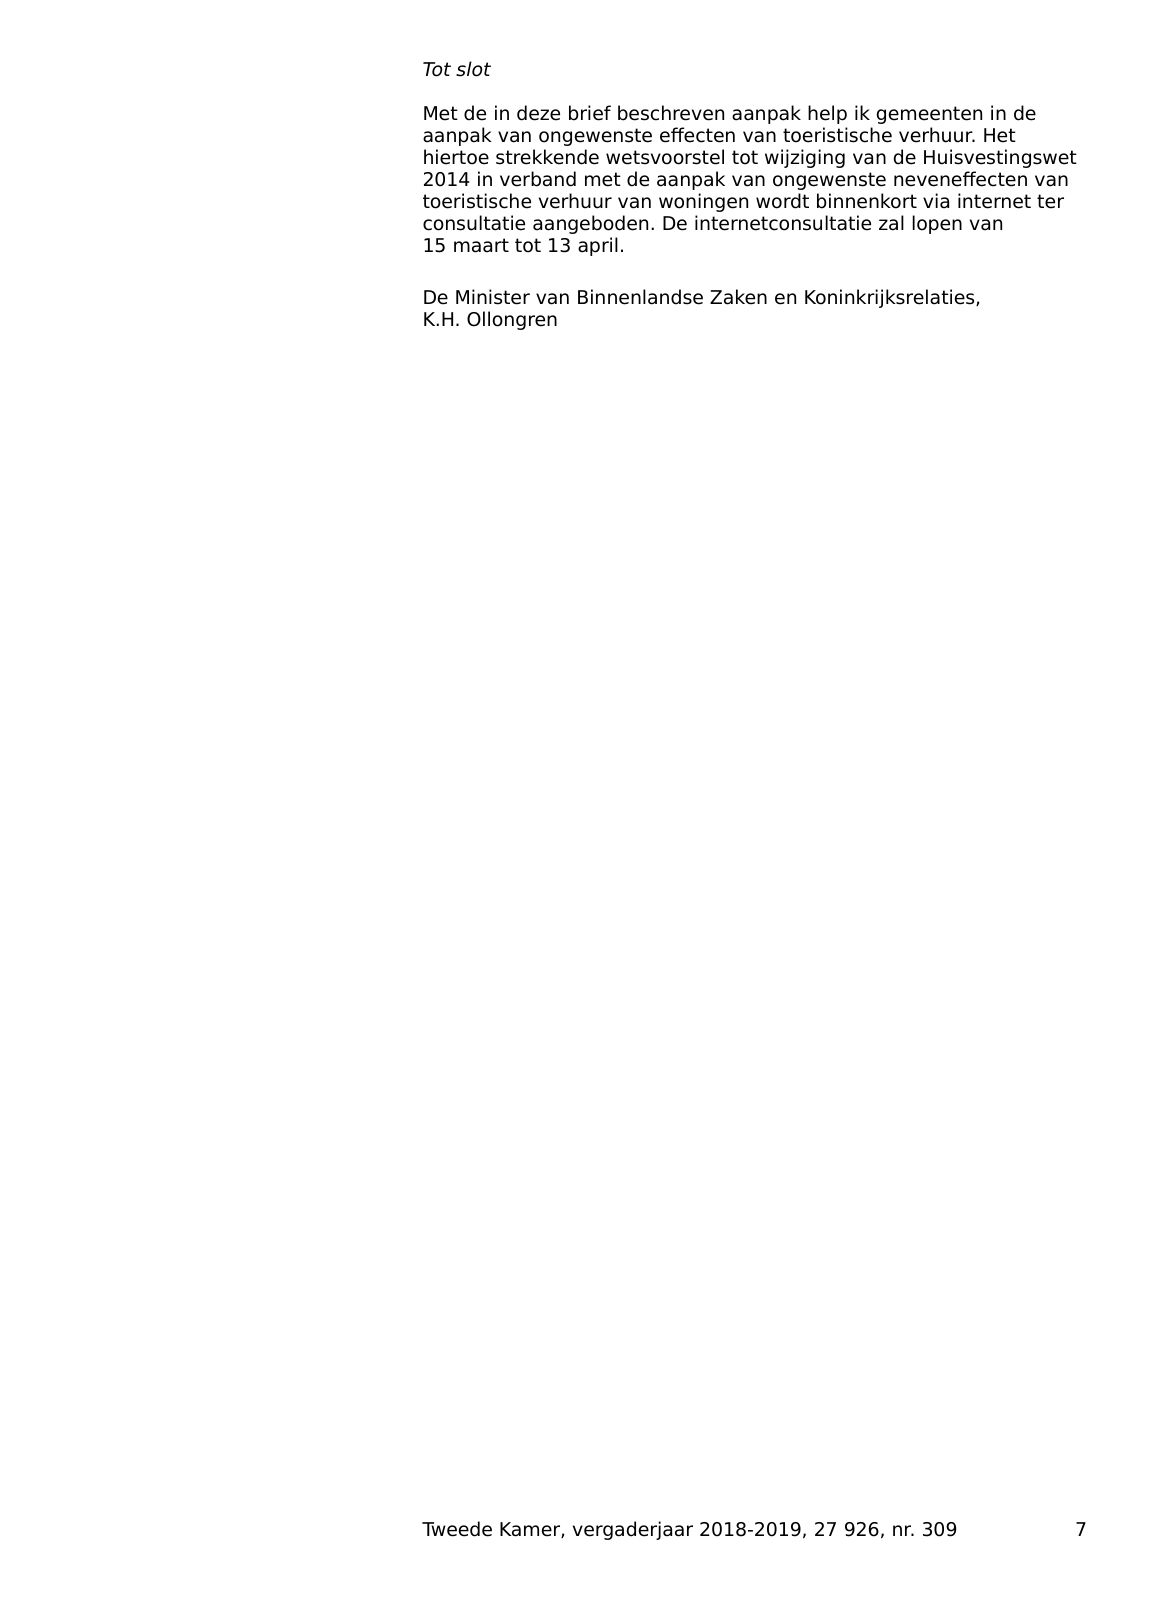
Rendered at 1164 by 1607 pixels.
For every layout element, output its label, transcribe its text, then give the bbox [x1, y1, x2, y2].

text Met de in deze brief beschreven aanpak help ik gemeenten in de aanpak van ongewenste effecten van toeristische verhuur. Het hiertoe strekkende wetsvoorstel tot wijziging van de Huisvestingswet 2014 in verband met de aanpak van ongewenste neveneffecten van toeristische verhuur van woningen wordt binnenkort via internet ter consultatie aangeboden. De internetconsultatie zal lopen van 15 maart tot 13 april. [422, 103, 1087, 257]
subtitle Tot slot [422, 59, 1087, 81]
text De Minister van Binnenlandse Zaken en Koninkrijksrelaties, K.H. Ollongren [422, 287, 1087, 331]
